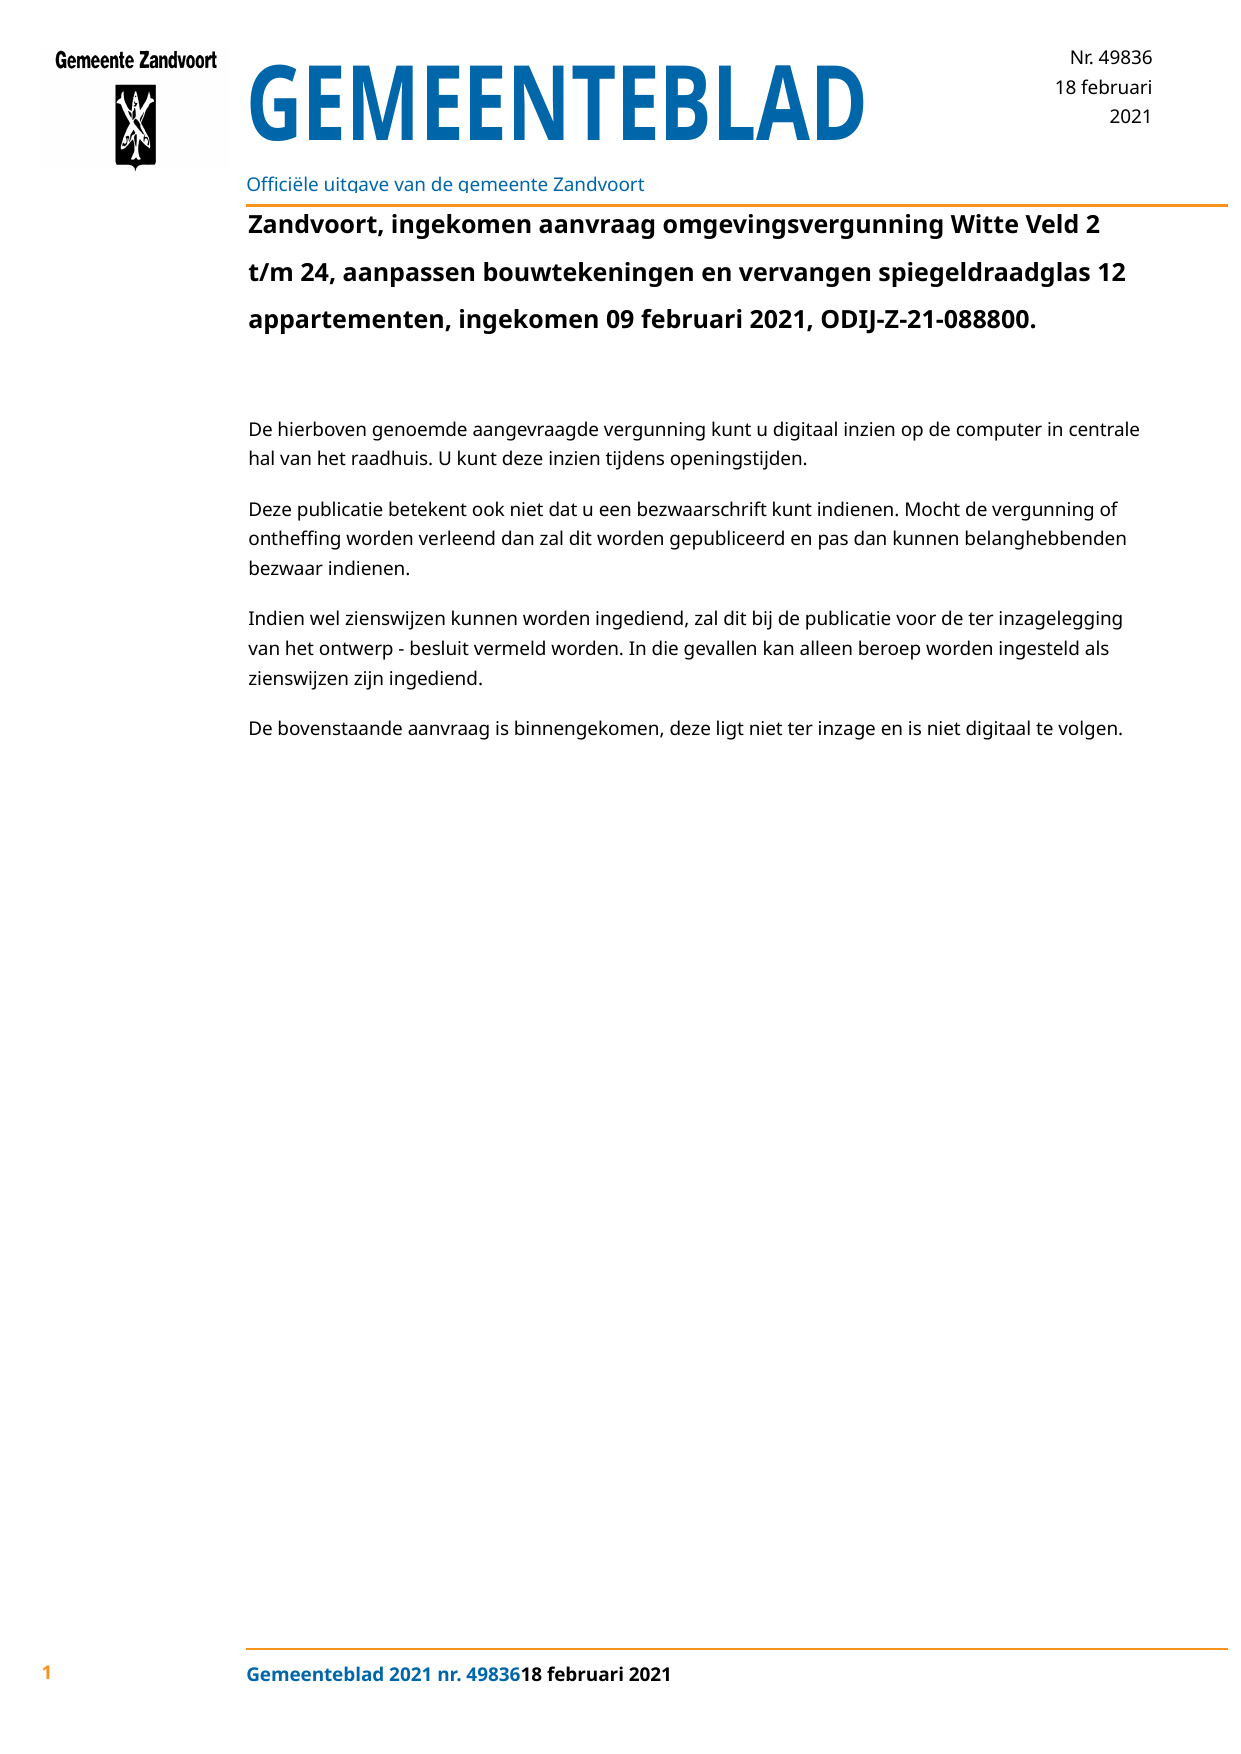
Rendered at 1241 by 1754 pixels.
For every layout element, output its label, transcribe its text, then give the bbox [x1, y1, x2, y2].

text De bovenstaande aanvraag is binnengekomen, deze ligt niet ter inzage en is niet digitaal te volgen. [248, 715, 1152, 741]
text Deze publicatie betekent ook niet dat u een bezwaarschrift kunt indienen. Mocht de vergunning of ontheffing worden verleend dan zal dit worden gepubliceerd en pas dan kunnen belanghebbenden bezwaar indienen. [248, 496, 1152, 581]
text De hierboven genoemde aangevraagde vergunning kunt u digitaal inzien op de computer in centrale hal van het raadhuis. U kunt deze inzien tijdens openingstijden. [248, 416, 1152, 471]
picture [41, 47, 231, 172]
text Zandvoort, ingekomen aanvraag omgevingsvergunning Witte Veld 2 t/m 24, aanpassen bouwtekeningen en vervangen spiegeldraadglas 12 appartementen, ingekomen 09 februari 2021, ODIJ-Z-21-088800. [248, 207, 1152, 336]
text Indien wel zienswijzen kunnen worden ingediend, zal dit bij de publicatie voor de ter inzagelegging van het ontwerp - besluit vermeld worden. In die gevallen kan alleen beroep worden ingesteld als zienswijzen zijn ingediend. [248, 606, 1152, 690]
